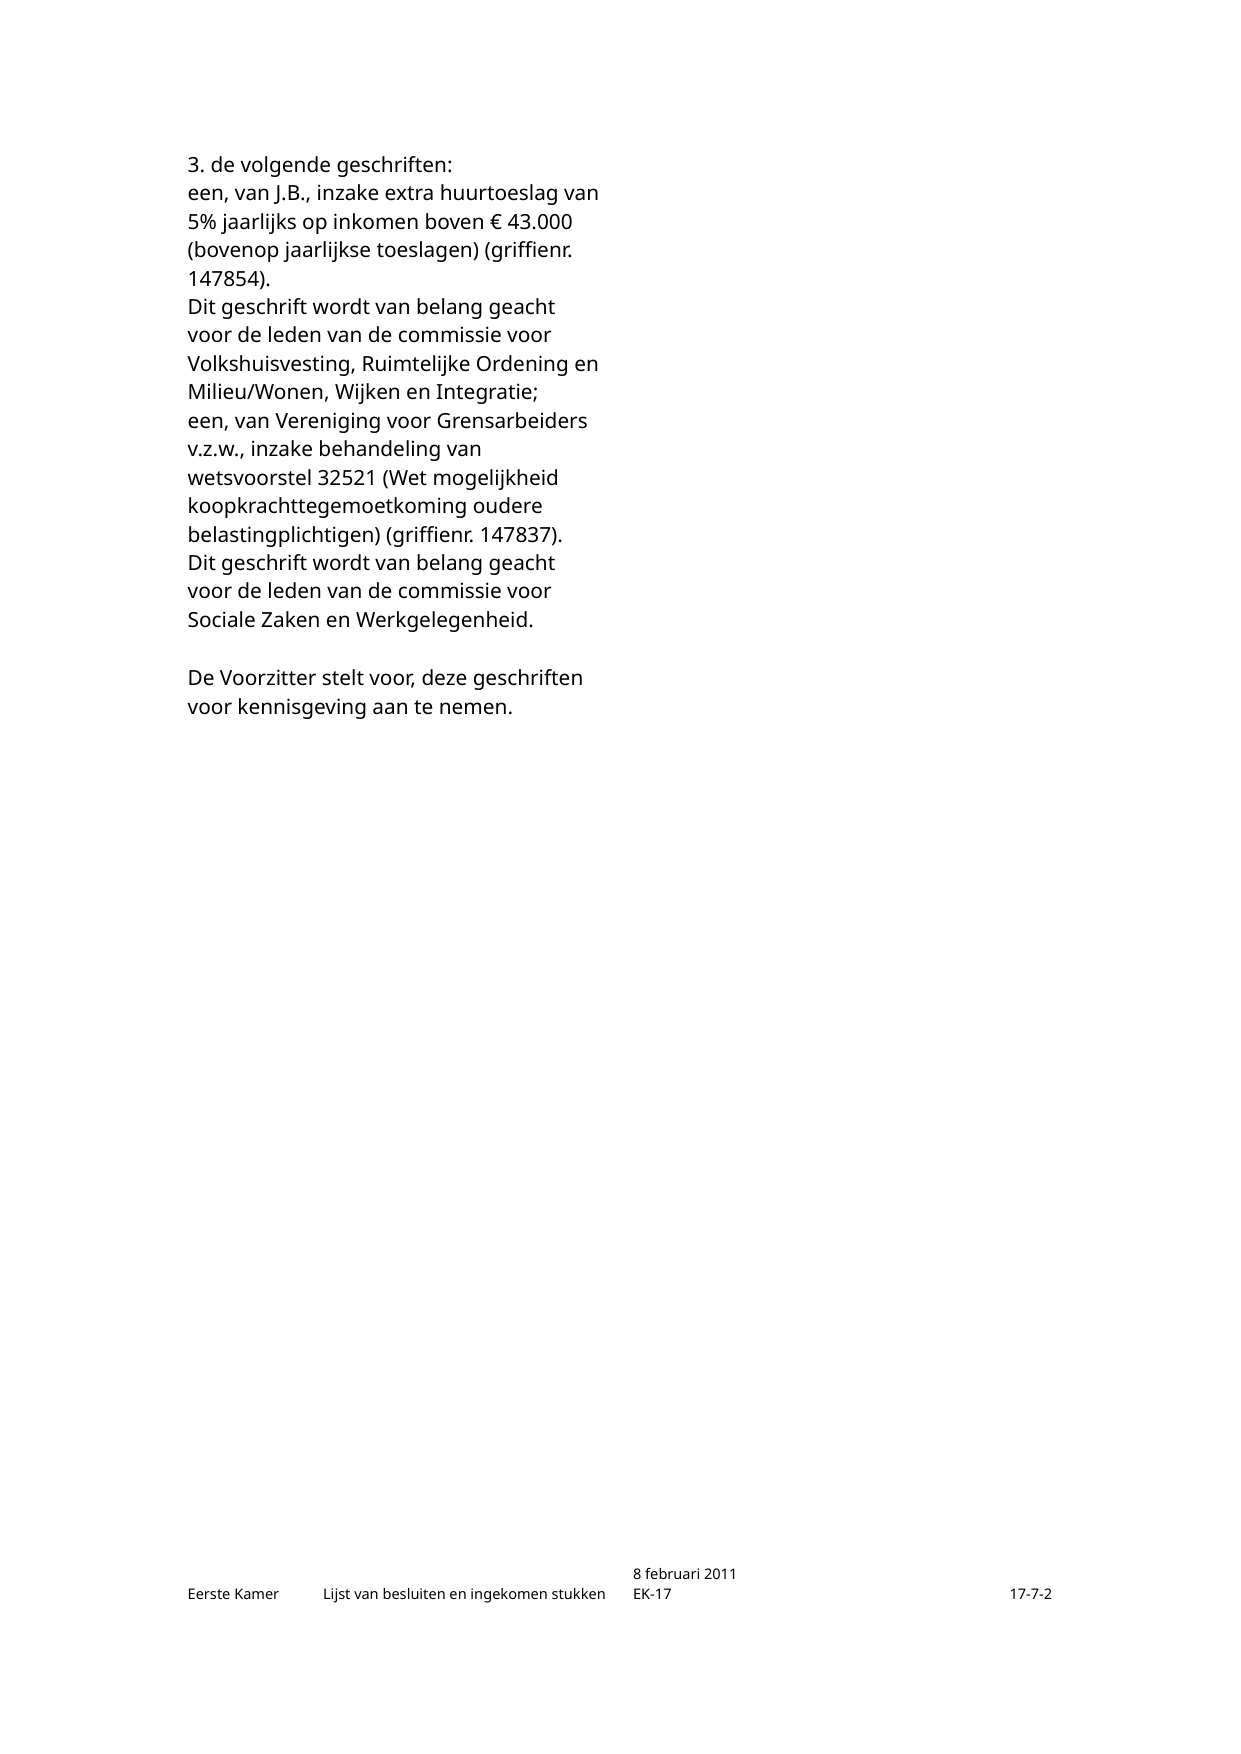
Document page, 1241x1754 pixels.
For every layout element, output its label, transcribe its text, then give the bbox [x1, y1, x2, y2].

text Dit geschrift wordt van belang geacht voor de leden van de commissie voor Sociale Zaken en Werkgelegenheid. [187, 548, 605, 633]
text De Voorzitter stelt voor, deze geschriften voor kennisgeving aan te nemen. [187, 663, 605, 720]
text een, van Vereniging voor Grensarbeiders v.z.w., inzake behandeling van wetsvoorstel 32521 (Wet mogelijkheid koopkrachttegemoetkoming oudere belastingplichtigen) (griffienr. 147837). [187, 406, 605, 548]
text Dit geschrift wordt van belang geacht voor de leden van de commissie voor Volkshuisvesting, Ruimtelijke Ordening en Milieu/Wonen, Wijken en Integratie; [187, 292, 605, 406]
text een, van J.B., inzake extra huurtoeslag van 5% jaarlijks op inkomen boven € 43.000 (bovenop jaarlijkse toeslagen) (griffienr. 147854). [187, 178, 605, 292]
text 3. de volgende geschriften: [187, 150, 605, 178]
